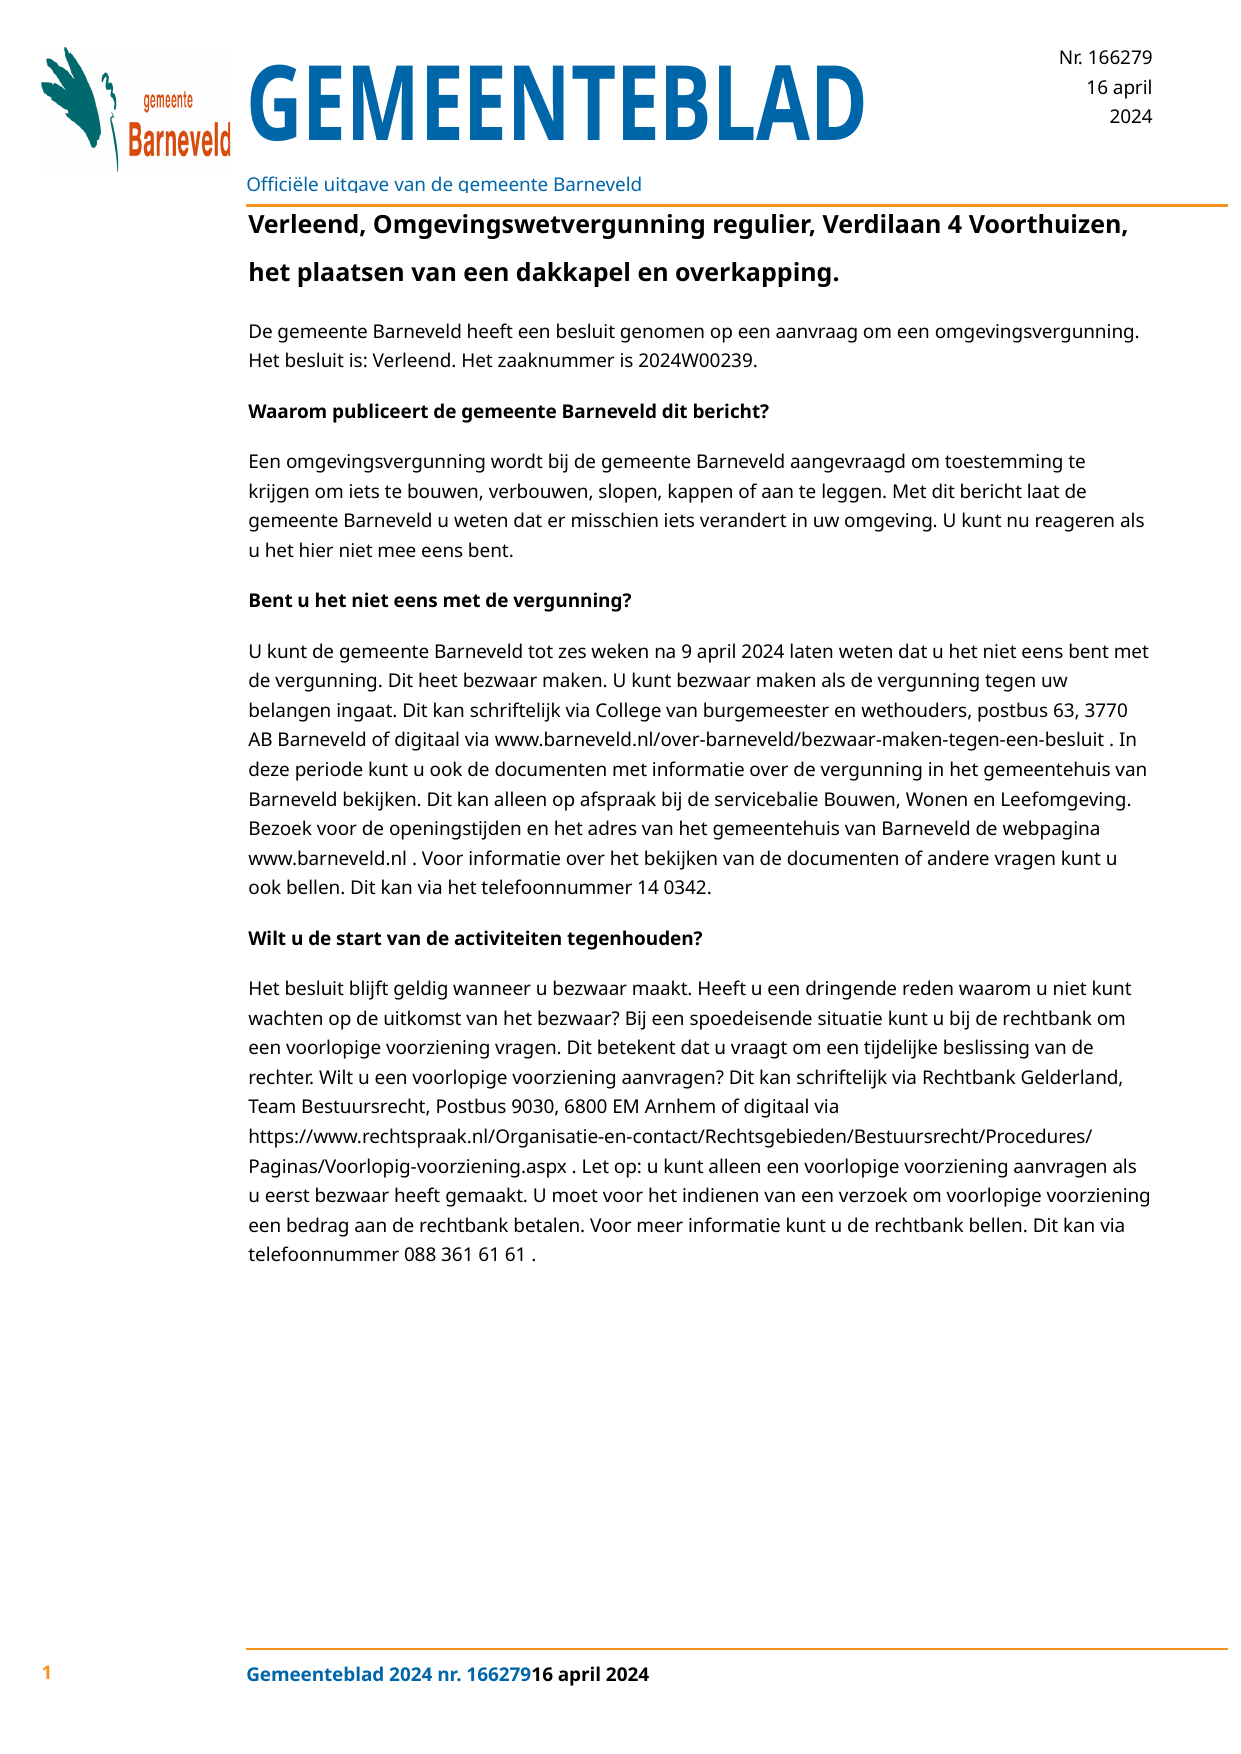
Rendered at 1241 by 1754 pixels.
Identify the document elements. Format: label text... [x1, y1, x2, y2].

text Verleend, Omgevingswetvergunning regulier, Verdilaan 4 Voorthuizen, het plaatsen van een dakkapel en overkapping. [248, 207, 1152, 288]
picture [41, 47, 231, 172]
text Waarom publiceert de gemeente Barneveld dit bericht? [248, 398, 1152, 424]
text Een omgevingsvergunning wordt bij de gemeente Barneveld aangevraagd om toestemming te krijgen om iets te bouwen, verbouwen, slopen, kappen of aan te leggen. Met dit bericht laat de gemeente Barneveld u weten dat er misschien iets verandert in uw omgeving. U kunt nu reageren als u het hier niet mee eens bent. [248, 448, 1152, 563]
text U kunt de gemeente Barneveld tot zes weken na 9 april 2024 laten weten dat u het niet eens bent met de vergunning. Dit heet bezwaar maken. U kunt bezwaar maken als de vergunning tegen uw belangen ingaat. Dit kan schriftelijk via College van burgemeester en wethouders, postbus 63, 3770 AB Barneveld of digitaal via www.barneveld.nl/over-barneveld/bezwaar-maken-tegen-een-besluit . In deze periode kunt u ook de documenten met informatie over de vergunning in het gemeentehuis van Barneveld bekijken. Dit kan alleen op afspraak bij de servicebalie Bouwen, Wonen en Leefomgeving. Bezoek voor de openingstijden en het adres van het gemeentehuis van Barneveld de webpagina www.barneveld.nl . Voor informatie over het bekijken van de documenten of andere vragen kunt u ook bellen. Dit kan via het telefoonnummer 14 0342. [248, 638, 1152, 900]
text Het besluit blijft geldig wanneer u bezwaar maakt. Heeft u een dringende reden waarom u niet kunt wachten op de uitkomst van het bezwaar? Bij een spoedeisende situatie kunt u bij de rechtbank om een voorlopige voorziening vragen. Dit betekent dat u vraagt om een tijdelijke beslissing van de rechter. Wilt u een voorlopige voorziening aanvragen? Dit kan schriftelijk via Rechtbank Gelderland, Team Bestuursrecht, Postbus 9030, 6800 EM Arnhem of digitaal via https://www.rechtspraak.nl/Organisatie-en-contact/Rechtsgebieden/Bestuursrecht/Procedures/Paginas/Voorlopig-voorziening.aspx . Let op: u kunt alleen een voorlopige voorziening aanvragen als u eerst bezwaar heeft gemaakt. U moet voor het indienen van een verzoek om voorlopige voorziening een bedrag aan de rechtbank betalen. Voor meer informatie kunt u de rechtbank bellen. Dit kan via telefoonnummer 088 361 61 61 . [248, 975, 1152, 1267]
text Wilt u de start van de activiteiten tegenhouden? [248, 925, 1152, 951]
text De gemeente Barneveld heeft een besluit genomen op een aanvraag om een omgevingsvergunning. Het besluit is: Verleend. Het zaaknummer is 2024W00239. [248, 318, 1152, 373]
text Bent u het niet eens met de vergunning? [248, 587, 1152, 613]
